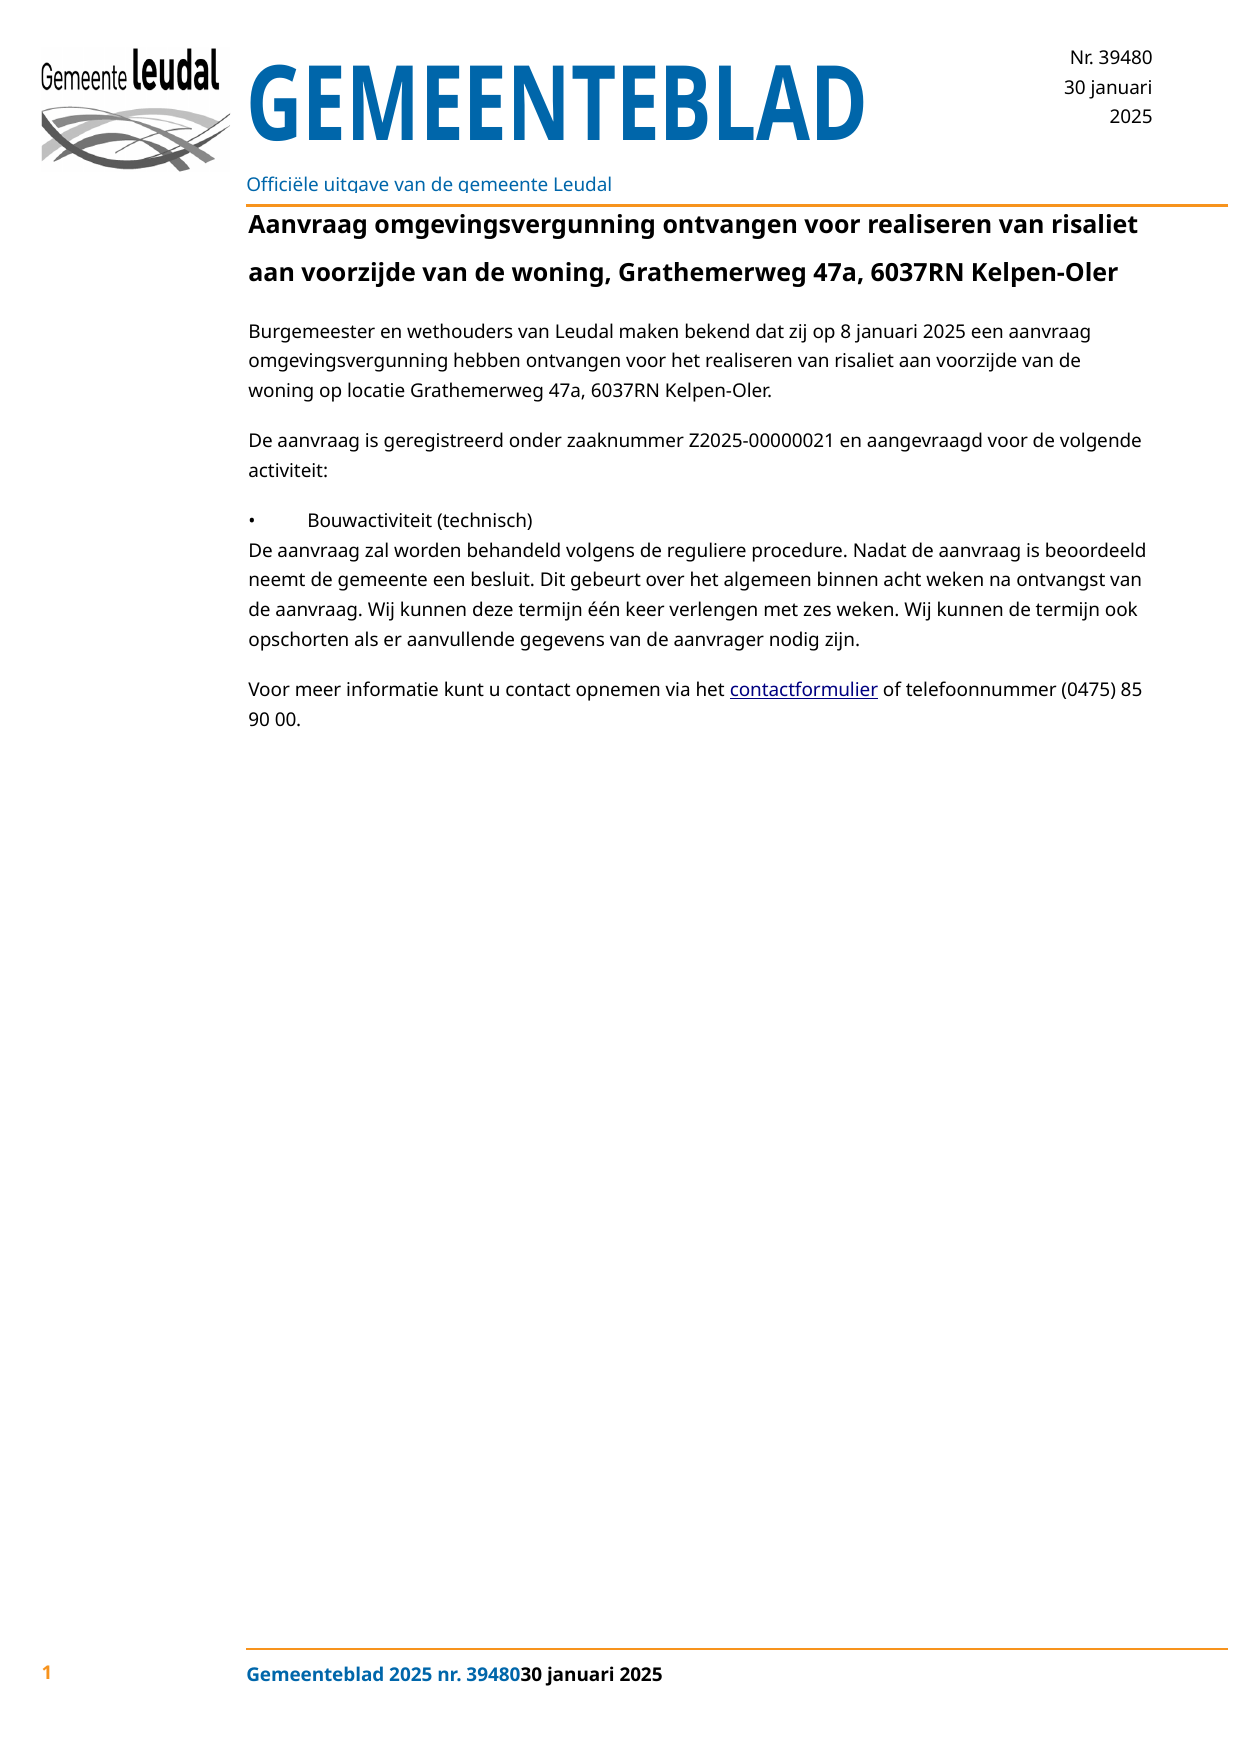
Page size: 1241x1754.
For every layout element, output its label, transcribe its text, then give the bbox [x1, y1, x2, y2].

list Bouwactiviteit (technisch) [248, 507, 1152, 533]
text De aanvraag zal worden behandeld volgens de reguliere procedure. Nadat de aanvraag is beoordeeld neemt de gemeente een besluit. Dit gebeurt over het algemeen binnen acht weken na ontvangst van de aanvraag. Wij kunnen deze termijn één keer verlengen met zes weken. Wij kunnen de termijn ook opschorten als er aanvullende gegevens van de aanvrager nodig zijn. [248, 537, 1152, 652]
picture [41, 47, 231, 172]
text Aanvraag omgevingsvergunning ontvangen voor realiseren van risaliet aan voorzijde van de woning, Grathemerweg 47a, 6037RN Kelpen-Oler [248, 207, 1152, 288]
text Burgemeester en wethouders van Leudal maken bekend dat zij op 8 januari 2025 een aanvraag omgevingsvergunning hebben ontvangen voor het realiseren van risaliet aan voorzijde van de woning op locatie Grathemerweg 47a, 6037RN Kelpen-Oler. [248, 318, 1152, 403]
text De aanvraag is geregistreerd onder zaaknummer Z2025-00000021 en aangevraagd voor de volgende activiteit: [248, 427, 1152, 483]
text Voor meer informatie kunt u contact opnemen via het contactformulier of telefoonnummer (0475) 85 90 00. [248, 676, 1152, 732]
